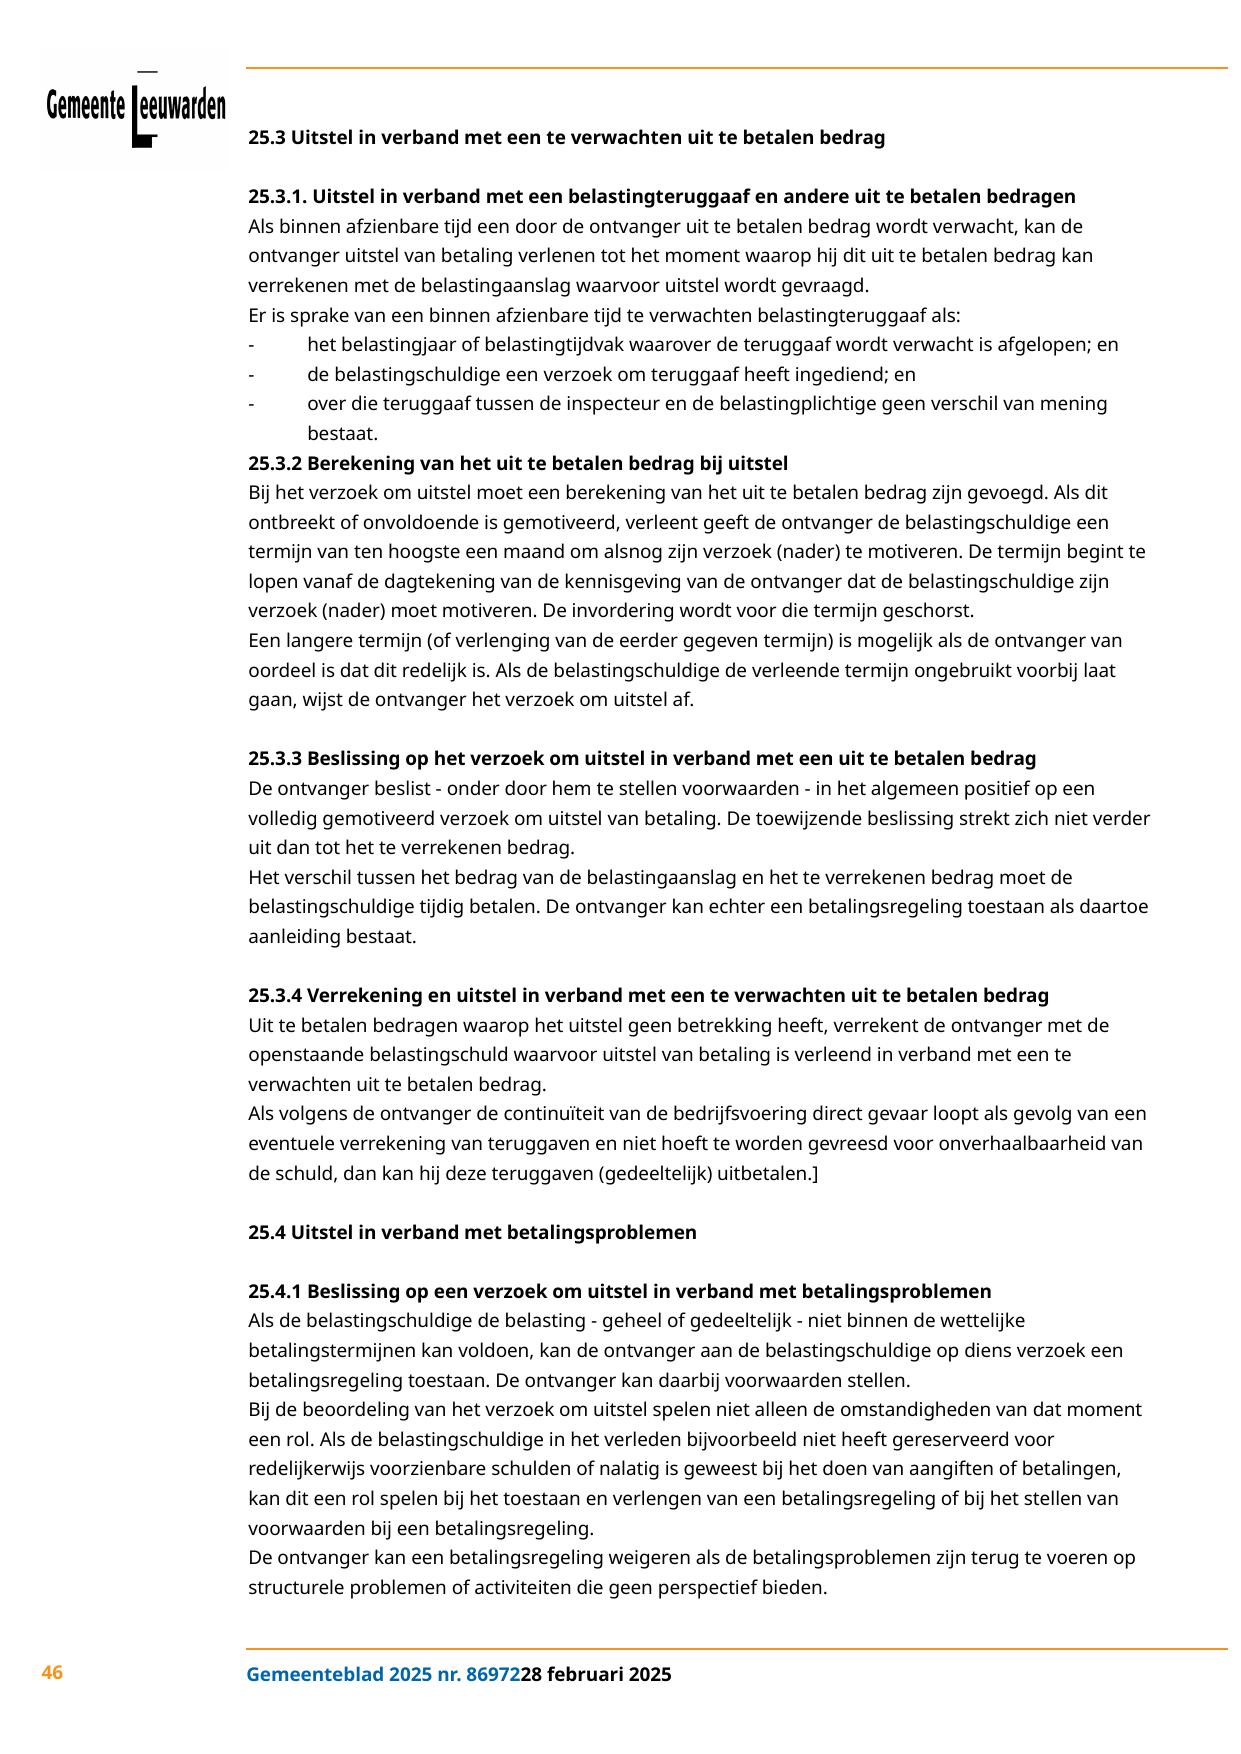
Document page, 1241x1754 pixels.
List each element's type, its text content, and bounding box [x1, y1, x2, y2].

text Als volgens de ontvanger de continuïteit van de bedrijfsvoering direct gevaar loopt als gevolg van een eventuele verrekening van teruggaven en niet hoeft te worden gevreesd voor onverhaalbaarheid van de schuld, dan kan hij deze teruggaven (gedeeltelijk) uitbetalen.] [248, 1101, 1152, 1186]
text 25.3 Uitstel in verband met een te verwachten uit te betalen bedrag [248, 124, 1152, 150]
text Het verschil tussen het bedrag van de belastingaanslag en het te verrekenen bedrag moet de belastingschuldige tijdig betalen. De ontvanger kan echter een betalingsregeling toestaan als daartoe aanleiding bestaat. [248, 864, 1152, 949]
list het belastingjaar of belastingtijdvak waarover de teruggaaf wordt verwacht is afgelopen; en [248, 331, 1152, 357]
text De ontvanger beslist - onder door hem te stellen voorwaarden - in het algemeen positief op een volledig gemotiveerd verzoek om uitstel van betaling. De toewijzende beslissing strekt zich niet verder uit dan tot het te verrekenen bedrag. [248, 775, 1152, 860]
list over die teruggaaf tussen de inspecteur en de belastingplichtige geen verschil van mening bestaat. [248, 391, 1152, 446]
text Er is sprake van een binnen afzienbare tijd te verwachten belastingteruggaaf als: [248, 302, 1152, 328]
list de belastingschuldige een verzoek om teruggaaf heeft ingediend; en [248, 361, 1152, 387]
text Bij de beoordeling van het verzoek om uitstel spelen niet alleen de omstandigheden van dat moment een rol. Als de belastingschuldige in het verleden bijvoorbeeld niet heeft gereserveerd voor redelijkerwijs voorzienbare schulden of nalatig is geweest bij het doen van aangiften of betalingen, kan dit een rol spelen bij het toestaan en verlengen van een betalingsregeling of bij het stellen van voorwaarden bij een betalingsregeling. [248, 1396, 1152, 1541]
text Een langere termijn (of verlenging van de eerder gegeven termijn) is mogelijk als de ontvanger van oordeel is dat dit redelijk is. Als de belastingschuldige de verleende termijn ongebruikt voorbij laat gaan, wijst de ontvanger het verzoek om uitstel af. [248, 627, 1152, 712]
text Bij het verzoek om uitstel moet een berekening van het uit te betalen bedrag zijn gevoegd. Als dit ontbreekt of onvoldoende is gemotiveerd, verleent geeft de ontvanger de belastingschuldige een termijn van ten hoogste een maand om alsnog zijn verzoek (nader) te motiveren. De termijn begint te lopen vanaf de dagtekening van de kennisgeving van de ontvanger dat de belastingschuldige zijn verzoek (nader) moet motiveren. De invordering wordt voor die termijn geschorst. [248, 479, 1152, 623]
text 25.3.3 Beslissing op het verzoek om uitstel in verband met een uit te betalen bedrag [248, 746, 1152, 771]
text 25.4 Uitstel in verband met betalingsproblemen [248, 1219, 1152, 1245]
text De ontvanger kan een betalingsregeling weigeren als de betalingsproblemen zijn terug te voeren op structurele problemen of activiteiten die geen perspectief bieden. [248, 1544, 1152, 1600]
text 25.4.1 Beslissing op een verzoek om uitstel in verband met betalingsproblemen [248, 1278, 1152, 1304]
text 25.3.4 Verrekening en uitstel in verband met een te verwachten uit te betalen bedrag [248, 982, 1152, 1008]
text 25.3.1. Uitstel in verband met een belastingteruggaaf en andere uit te betalen bedragen [248, 183, 1152, 209]
text Uit te betalen bedragen waarop het uitstel geen betrekking heeft, verrekent de ontvanger met de openstaande belastingschuld waarvoor uitstel van betaling is verleend in verband met een te verwachten uit te betalen bedrag. [248, 1012, 1152, 1097]
text Als de belastingschuldige de belasting - geheel of gedeeltelijk - niet binnen de wettelijke betalingstermijnen kan voldoen, kan de ontvanger aan de belastingschuldige op diens verzoek een betalingsregeling toestaan. De ontvanger kan daarbij voorwaarden stellen. [248, 1308, 1152, 1393]
text 25.3.2 Berekening van het uit te betalen bedrag bij uitstel [248, 450, 1152, 476]
text Als binnen afzienbare tijd een door de ontvanger uit te betalen bedrag wordt verwacht, kan de ontvanger uitstel van betaling verlenen tot het moment waarop hij dit uit te betalen bedrag kan verrekenen met de belastingaanslag waarvoor uitstel wordt gevraagd. [248, 213, 1152, 298]
picture [41, 47, 231, 172]
